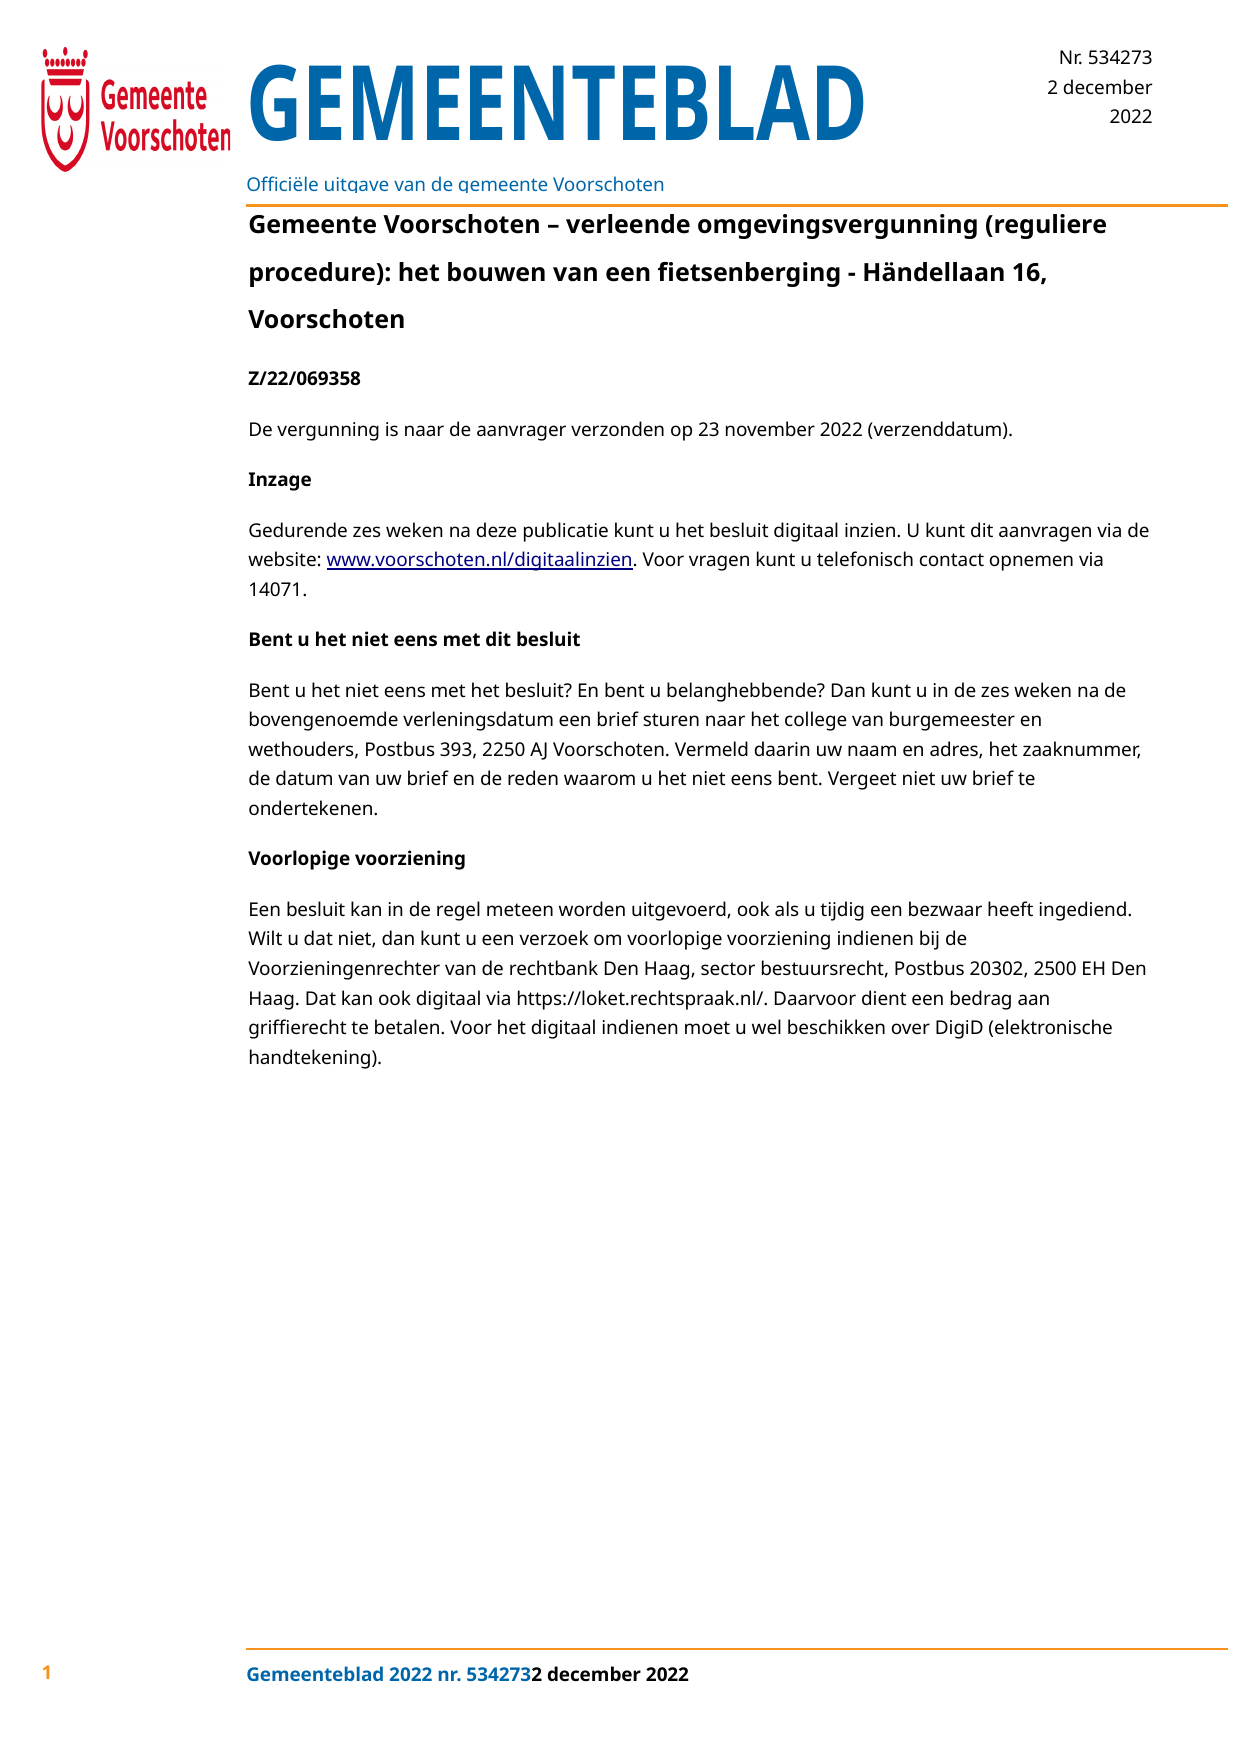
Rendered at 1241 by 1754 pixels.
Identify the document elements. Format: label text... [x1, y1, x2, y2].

text Z/22/069358 [248, 366, 1152, 391]
text Voorlopige voorziening [248, 846, 1152, 871]
text Gedurende zes weken na deze publicatie kunt u het besluit digitaal inzien. U kunt dit aanvragen via de website: www.voorschoten.nl/digitaalinzien. Voor vragen kunt u telefonisch contact opnemen via 14071. [248, 517, 1152, 602]
text Een besluit kan in de regel meteen worden uitgevoerd, ook als u tijdig een bezwaar heeft ingediend. Wilt u dat niet, dan kunt u een verzoek om voorlopige voorziening indienen bij de Voorzieningenrechter van de rechtbank Den Haag, sector bestuursrecht, Postbus 20302, 2500 EH Den Haag. Dat kan ook digitaal via https://loket.rechtspraak.nl/. Daarvoor dient een bedrag aan griffierecht te betalen. Voor het digitaal indienen moet u wel beschikken over DigiD (elektronische handtekening). [248, 896, 1152, 1069]
text Bent u het niet eens met dit besluit [248, 626, 1152, 652]
picture [41, 47, 231, 172]
text Gemeente Voorschoten – verleende omgevingsvergunning (reguliere procedure): het bouwen van een fietsenberging - Händellaan 16, Voorschoten [248, 207, 1152, 336]
text Inzage [248, 466, 1152, 492]
text Bent u het niet eens met het besluit? En bent u belanghebbende? Dan kunt u in de zes weken na de bovengenoemde verleningsdatum een brief sturen naar het college van burgemeester en wethouders, Postbus 393, 2250 AJ Voorschoten. Vermeld daarin uw naam en adres, het zaaknummer, de datum van uw brief en de reden waarom u het niet eens bent. Vergeet niet uw brief te ondertekenen. [248, 677, 1152, 821]
text De vergunning is naar de aanvrager verzonden op 23 november 2022 (verzenddatum). [248, 416, 1152, 442]
